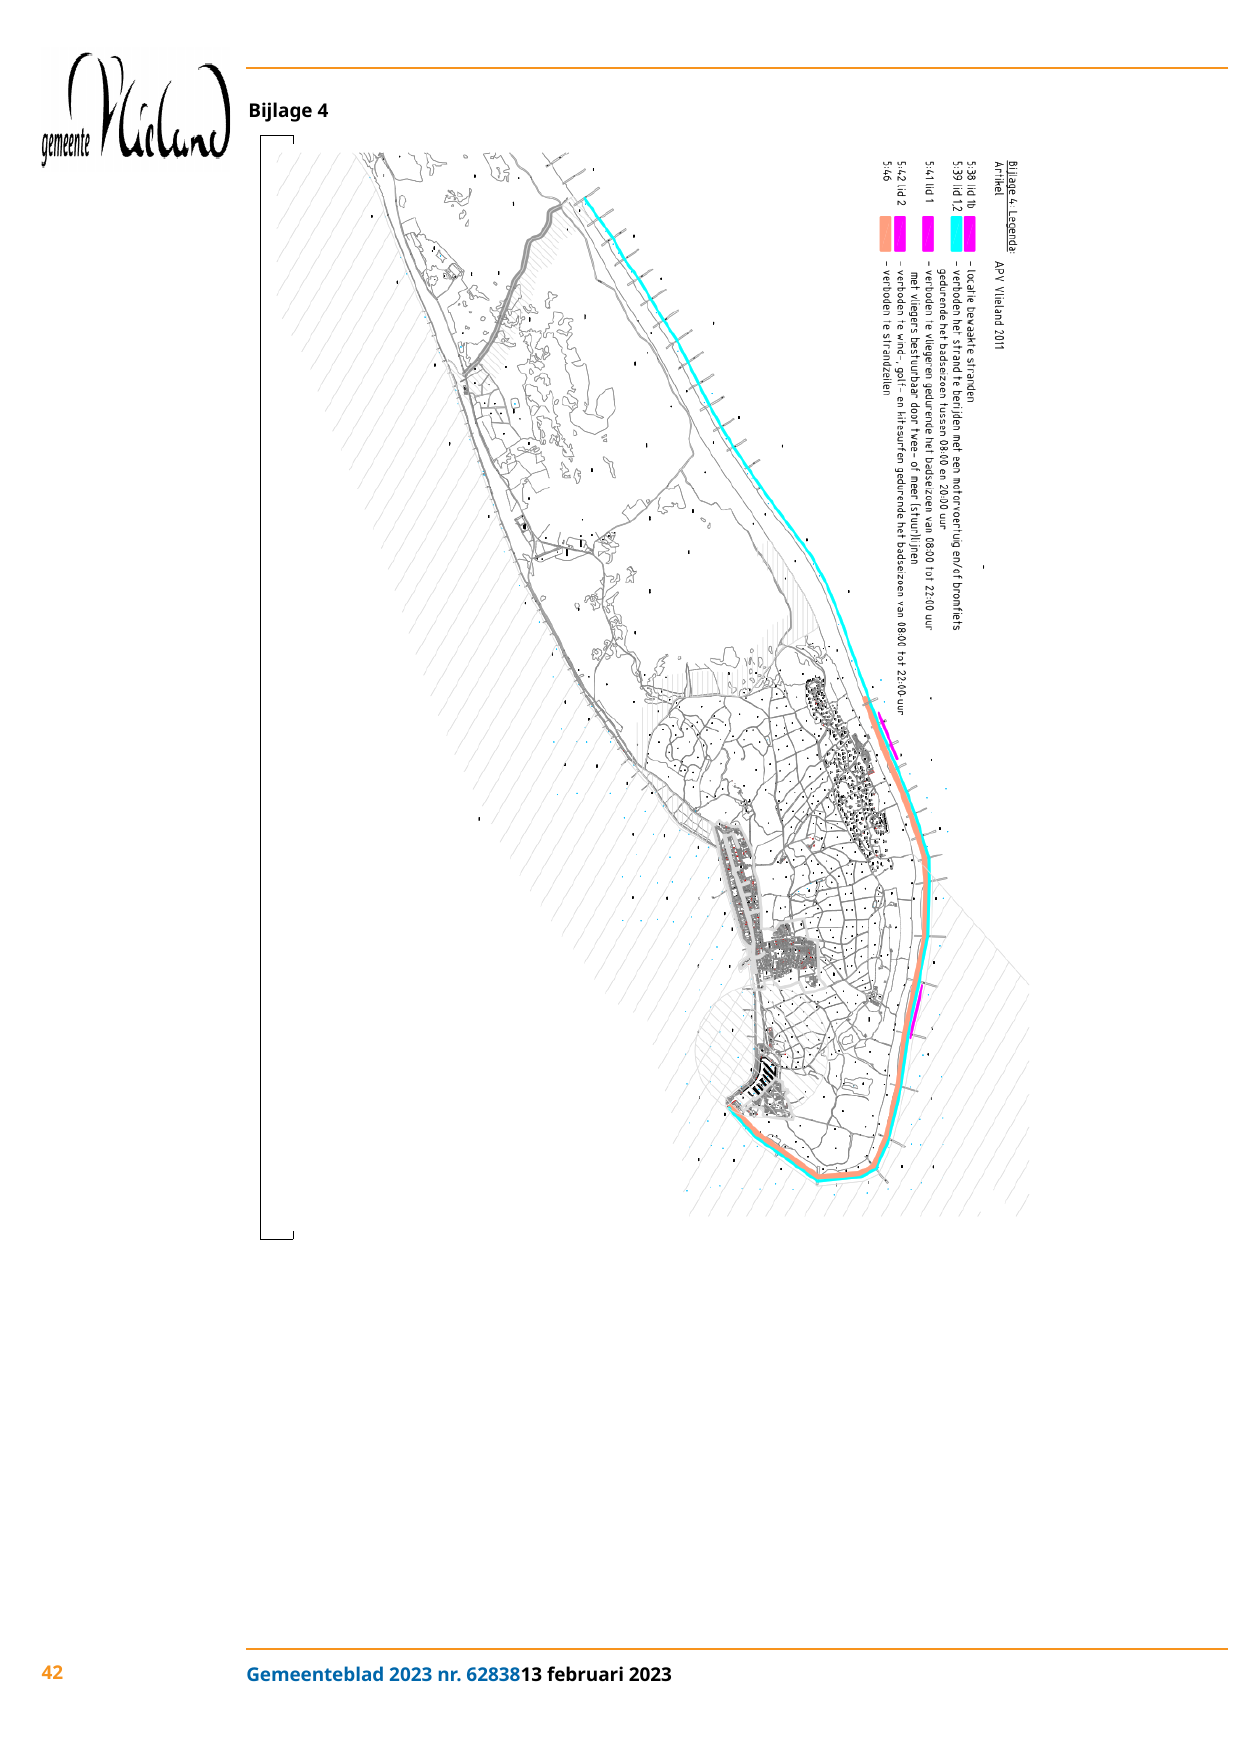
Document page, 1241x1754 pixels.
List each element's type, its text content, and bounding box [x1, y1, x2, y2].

picture [41, 47, 231, 172]
picture [268, 144, 1037, 1231]
text Bijlage 4 [248, 95, 1152, 123]
